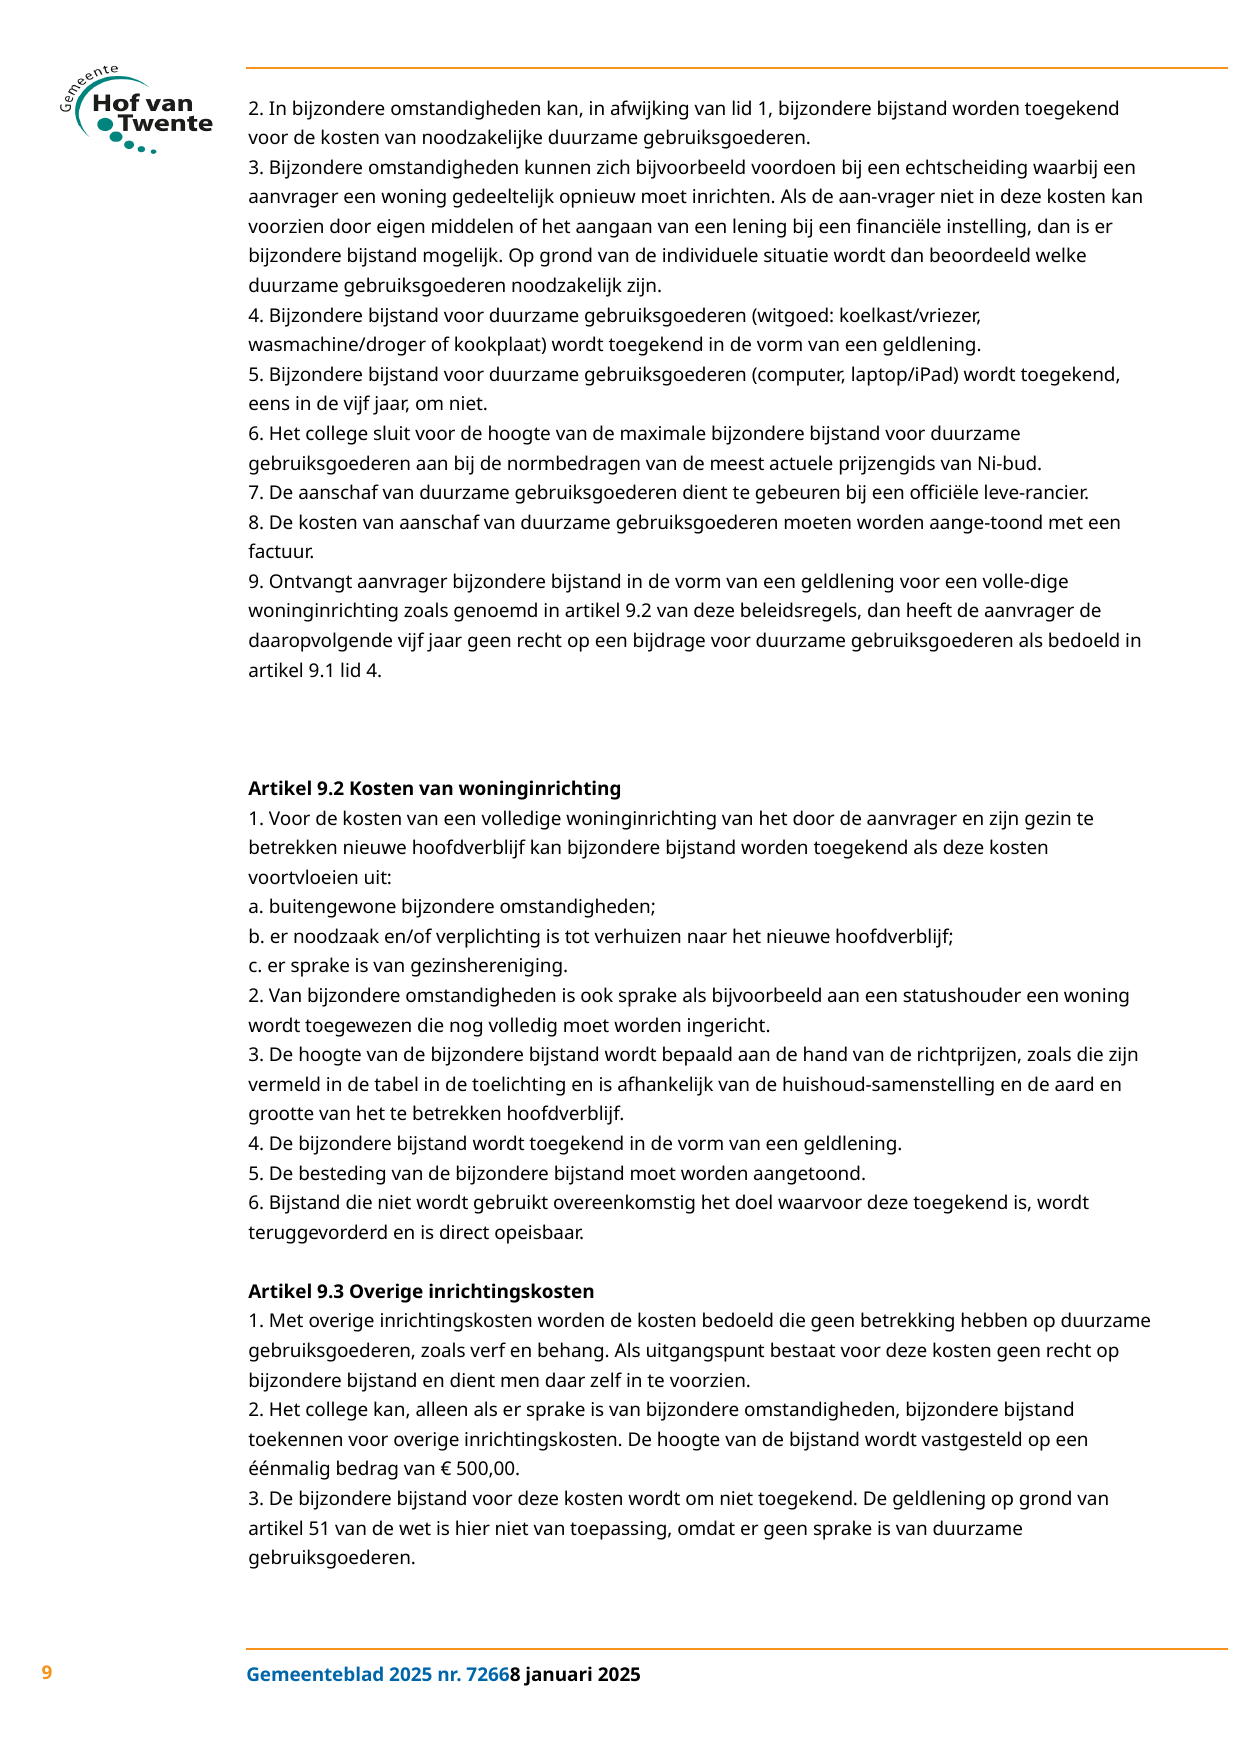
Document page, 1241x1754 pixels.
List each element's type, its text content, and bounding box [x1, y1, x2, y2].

text 1. Met overige inrichtingskosten worden de kosten bedoeld die geen betrekking hebben op duurzame gebruiksgoederen, zoals verf en behang. Als uitgangspunt bestaat voor deze kosten geen recht op bijzondere bijstand en dient men daar zelf in te voorzien. [248, 1308, 1152, 1393]
text 5. De besteding van de bijzondere bijstand moet worden aangetoond. [248, 1160, 1152, 1186]
text 2. Het college kan, alleen als er sprake is van bijzondere omstandigheden, bijzondere bijstand toekennen voor overige inrichtingskosten. De hoogte van de bijstand wordt vastgesteld op een éénmalig bedrag van € 500,00. [248, 1396, 1152, 1481]
text 1. Voor de kosten van een volledige woninginrichting van het door de aanvrager en zijn gezin te betrekken nieuwe hoofdverblijf kan bijzondere bijstand worden toegekend als deze kosten voortvloeien uit: [248, 805, 1152, 890]
text 7. De aanschaf van duurzame gebruiksgoederen dient te gebeuren bij een officiële leve-rancier. [248, 479, 1152, 505]
text 5. Bijzondere bijstand voor duurzame gebruiksgoederen (computer, laptop/iPad) wordt toegekend, eens in de vijf jaar, om niet. [248, 361, 1152, 416]
picture [41, 47, 231, 172]
text 3. De hoogte van de bijzondere bijstand wordt bepaald aan de hand van de richtprijzen, zoals die zijn vermeld in de tabel in de toelichting en is afhankelijk van de huishoud-samenstelling en de aard en grootte van het te betrekken hoofdverblijf. [248, 1041, 1152, 1126]
text 6. Het college sluit voor de hoogte van de maximale bijzondere bijstand voor duurzame gebruiksgoederen aan bij de normbedragen van de meest actuele prijzengids van Ni-bud. [248, 420, 1152, 476]
text 9. Ontvangt aanvrager bijzondere bijstand in de vorm van een geldlening voor een volle-dige woninginrichting zoals genoemd in artikel 9.2 van deze beleidsregels, dan heeft de aanvrager de daaropvolgende vijf jaar geen recht op een bijdrage voor duurzame gebruiksgoederen als bedoeld in artikel 9.1 lid 4. [248, 568, 1152, 683]
text 3. Bijzondere omstandigheden kunnen zich bijvoorbeeld voordoen bij een echtscheiding waarbij een aanvrager een woning gedeeltelijk opnieuw moet inrichten. Als de aan-vrager niet in deze kosten kan voorzien door eigen middelen of het aangaan van een lening bij een financiële instelling, dan is er bijzondere bijstand mogelijk. Op grond van de individuele situatie wordt dan beoordeeld welke duurzame gebruiksgoederen noodzakelijk zijn. [248, 154, 1152, 298]
text Artikel 9.2 Kosten van woninginrichting [248, 775, 1152, 801]
text 3. De bijzondere bijstand voor deze kosten wordt om niet toegekend. De geldlening op grond van artikel 51 van de wet is hier niet van toepassing, omdat er geen sprake is van duurzame gebruiksgoederen. [248, 1485, 1152, 1570]
text 2. Van bijzondere omstandigheden is ook sprake als bijvoorbeeld aan een statushouder een woning wordt toegewezen die nog volledig moet worden ingericht. [248, 982, 1152, 1038]
text Artikel 9.3 Overige inrichtingskosten [248, 1278, 1152, 1304]
text c. er sprake is van gezinshereniging. [248, 953, 1152, 978]
text 2. In bijzondere omstandigheden kan, in afwijking van lid 1, bijzondere bijstand worden toegekend voor de kosten van noodzakelijke duurzame gebruiksgoederen. [248, 95, 1152, 150]
text 8. De kosten van aanschaf van duurzame gebruiksgoederen moeten worden aange-toond met een factuur. [248, 509, 1152, 564]
text 4. Bijzondere bijstand voor duurzame gebruiksgoederen (witgoed: koelkast/vriezer, wasmachine/droger of kookplaat) wordt toegekend in de vorm van een geldlening. [248, 302, 1152, 357]
text a. buitengewone bijzondere omstandigheden; [248, 893, 1152, 919]
text b. er noodzaak en/of verplichting is tot verhuizen naar het nieuwe hoofdverblijf; [248, 923, 1152, 949]
text 4. De bijzondere bijstand wordt toegekend in de vorm van een geldlening. [248, 1130, 1152, 1156]
text 6. Bijstand die niet wordt gebruikt overeenkomstig het doel waarvoor deze toegekend is, wordt teruggevorderd en is direct opeisbaar. [248, 1189, 1152, 1245]
